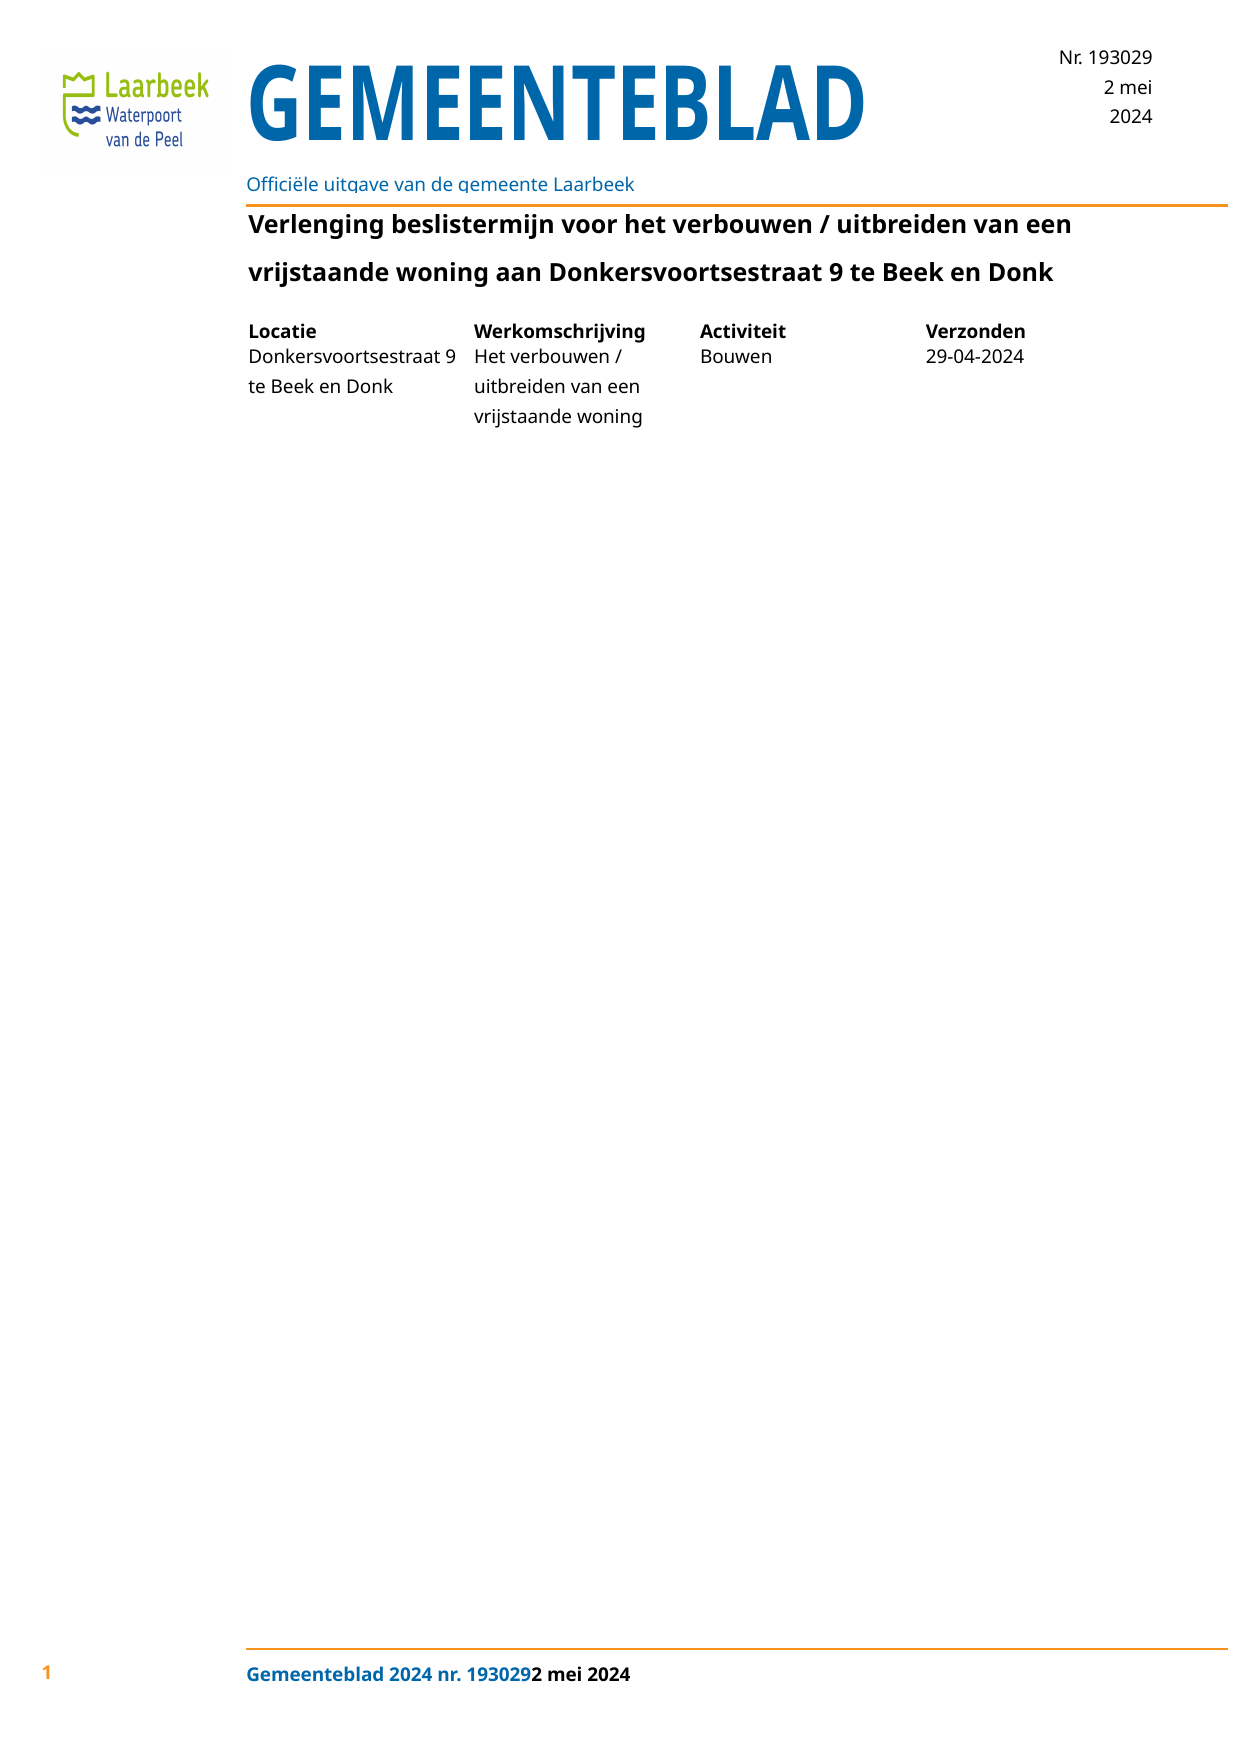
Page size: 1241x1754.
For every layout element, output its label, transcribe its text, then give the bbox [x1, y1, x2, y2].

table_cell 29-04-2024 [926, 344, 1152, 429]
table_cell Het verbouwen / uitbreiden van een vrijstaande woning [474, 344, 700, 429]
table_header Locatie [248, 318, 474, 344]
table_header Verzonden [926, 318, 1152, 344]
table_header Werkomschrijving [474, 318, 700, 344]
table_cell Donkersvoortsestraat 9 te Beek en Donk [248, 344, 474, 429]
picture [41, 47, 231, 172]
table_cell Bouwen [700, 344, 926, 429]
table_header Activiteit [700, 318, 926, 344]
text Verlenging beslistermijn voor het verbouwen / uitbreiden van een vrijstaande woning aan Donkersvoortsestraat 9 te Beek en Donk [248, 207, 1152, 288]
